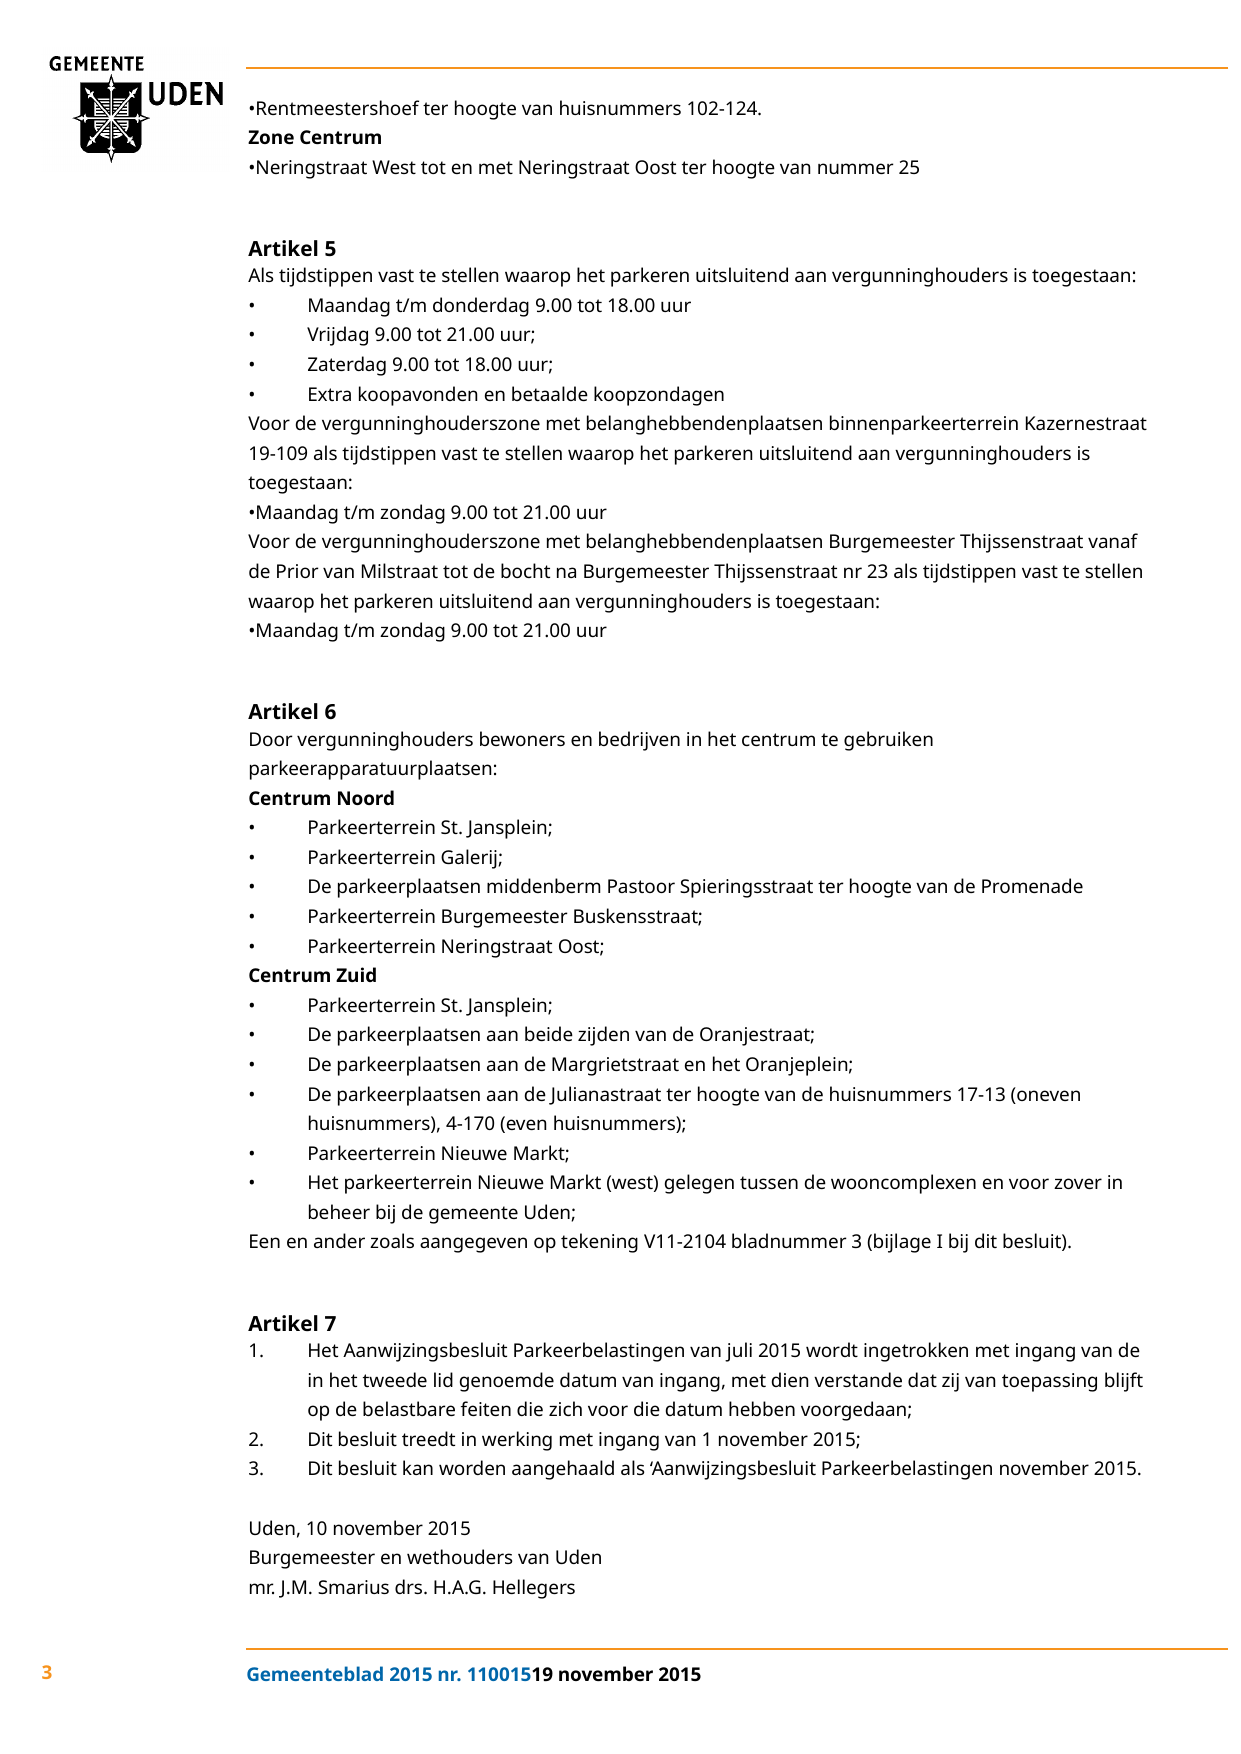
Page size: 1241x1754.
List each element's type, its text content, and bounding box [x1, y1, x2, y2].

text •Maandag t/m zondag 9.00 tot 21.00 uur [248, 617, 1152, 643]
text Zone Centrum [248, 124, 1152, 150]
text Als tijdstippen vast te stellen waarop het parkeren uitsluitend aan vergunninghouders is toegestaan: [248, 262, 1152, 288]
list Parkeerterrein Galerij; [248, 844, 1152, 870]
list Maandag t/m donderdag 9.00 tot 18.00 uur [248, 292, 1152, 318]
text Voor de vergunninghouderszone met belanghebbendenplaatsen binnenparkeerterrein Kazernestraat 19-109 als tijdstippen vast te stellen waarop het parkeren uitsluitend aan vergunninghouders is toegestaan: [248, 410, 1152, 495]
list Vrijdag 9.00 tot 21.00 uur; [248, 322, 1152, 347]
list De parkeerplaatsen aan de Julianastraat ter hoogte van de huisnummers 17-13 (oneven huisnummers), 4-170 (even huisnummers); [248, 1081, 1152, 1136]
list Parkeerterrein Nieuwe Markt; [248, 1140, 1152, 1166]
list Het parkeerterrein Nieuwe Markt (west) gelegen tussen de wooncomplexen en voor zover in beheer bij de gemeente Uden; [248, 1169, 1152, 1225]
text Uden, 10 november 2015 [248, 1515, 1152, 1540]
list De parkeerplaatsen aan de Margrietstraat en het Oranjeplein; [248, 1051, 1152, 1077]
text Artikel 7 [248, 1309, 1152, 1337]
text Centrum Noord [248, 785, 1152, 811]
text •Neringstraat West tot en met Neringstraat Oost ter hoogte van nummer 25 [248, 154, 1152, 180]
text Burgemeester en wethouders van Uden [248, 1544, 1152, 1570]
text Een en ander zoals aangegeven op tekening V11-2104 bladnummer 3 (bijlage I bij dit besluit). [248, 1229, 1152, 1254]
list Het Aanwijzingsbesluit Parkeerbelastingen van juli 2015 wordt ingetrokken met ingang van de in het tweede lid genoemde datum van ingang, met dien verstande dat zij van toepassing blijft op de belastbare feiten die zich voor die datum hebben voorgedaan; [248, 1337, 1152, 1422]
text mr. J.M. Smarius drs. H.A.G. Hellegers [248, 1574, 1152, 1599]
list Zaterdag 9.00 tot 18.00 uur; [248, 351, 1152, 377]
list Parkeerterrein Neringstraat Oost; [248, 933, 1152, 959]
text Artikel 5 [248, 234, 1152, 262]
list Extra koopavonden en betaalde koopzondagen [248, 381, 1152, 406]
text Voor de vergunninghouderszone met belanghebbendenplaatsen Burgemeester Thijssenstraat vanaf de Prior van Milstraat tot de bocht na Burgemeester Thijssenstraat nr 23 als tijdstippen vast te stellen waarop het parkeren uitsluitend aan vergunninghouders is toegestaan: [248, 529, 1152, 613]
list De parkeerplaatsen middenberm Pastoor Spieringsstraat ter hoogte van de Promenade [248, 874, 1152, 899]
list De parkeerplaatsen aan beide zijden van de Oranjestraat; [248, 1022, 1152, 1047]
picture [41, 47, 231, 172]
text Artikel 6 [248, 697, 1152, 726]
list Parkeerterrein Burgemeester Buskensstraat; [248, 903, 1152, 929]
text Door vergunninghouders bewoners en bedrijven in het centrum te gebruiken parkeerapparatuurplaatsen: [248, 726, 1152, 781]
list Parkeerterrein St. Jansplein; [248, 992, 1152, 1018]
list Dit besluit treedt in werking met ingang van 1 november 2015; [248, 1426, 1152, 1452]
text •Rentmeestershoef ter hoogte van huisnummers 102-124. [248, 95, 1152, 121]
text •Maandag t/m zondag 9.00 tot 21.00 uur [248, 499, 1152, 525]
list Parkeerterrein St. Jansplein; [248, 814, 1152, 840]
text Centrum Zuid [248, 962, 1152, 988]
list Dit besluit kan worden aangehaald als ‘Aanwijzingsbesluit Parkeerbelastingen november 2015. [248, 1456, 1152, 1481]
